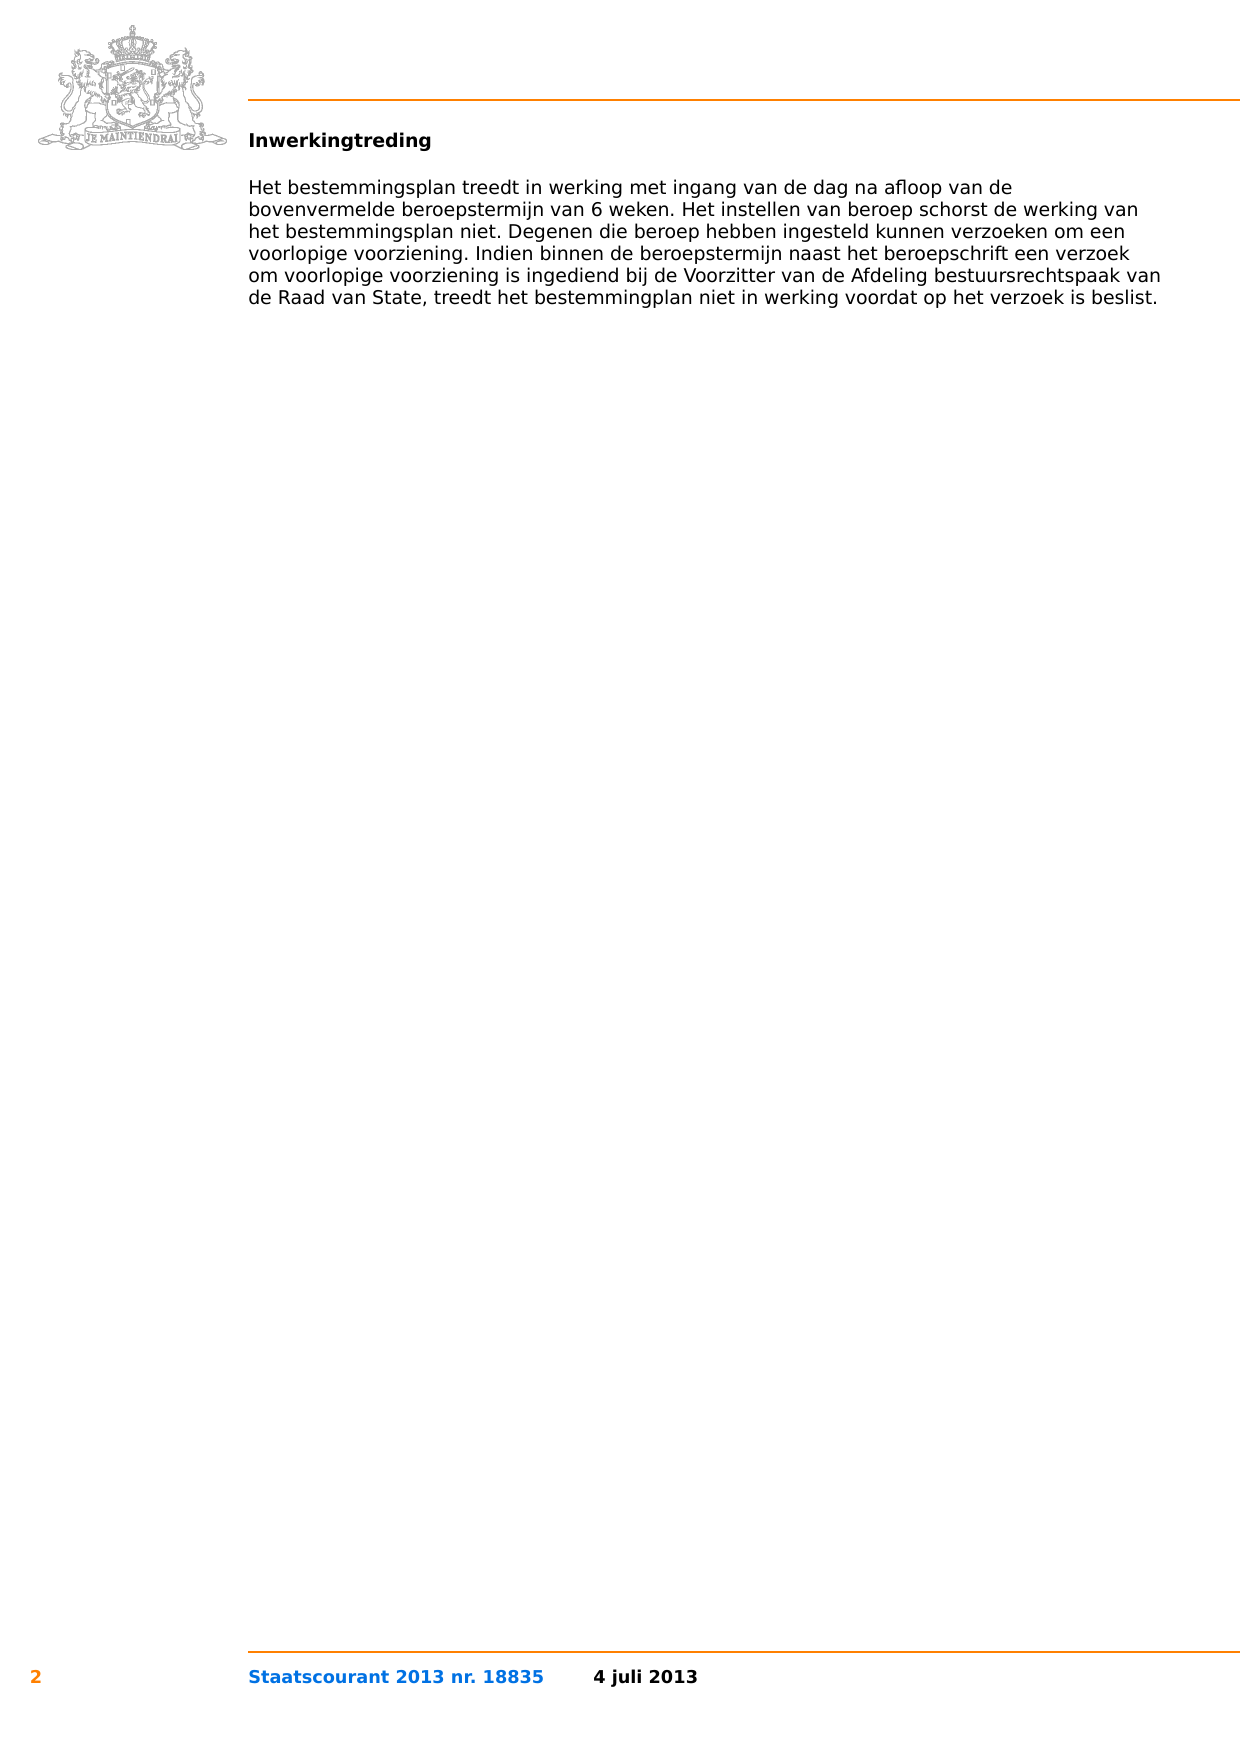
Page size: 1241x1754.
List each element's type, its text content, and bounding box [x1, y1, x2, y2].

subtitle Inwerkingtreding [248, 130, 1163, 152]
picture [38, 25, 227, 150]
text Het bestemmingsplan treedt in werking met ingang van de dag na afloop van de bovenvermelde beroepstermijn van 6 weken. Het instellen van beroep schorst de werking van het bestemmingsplan niet. Degenen die beroep hebben ingesteld kunnen verzoeken om een voorlopige voorziening. Indien binnen de beroepstermijn naast het beroepschrift een verzoek om voorlopige voorziening is ingediend bij de Voorzitter van de Afdeling bestuursrechtspaak van de Raad van State, treedt het bestemmingplan niet in werking voordat op het verzoek is beslist. [248, 177, 1163, 309]
